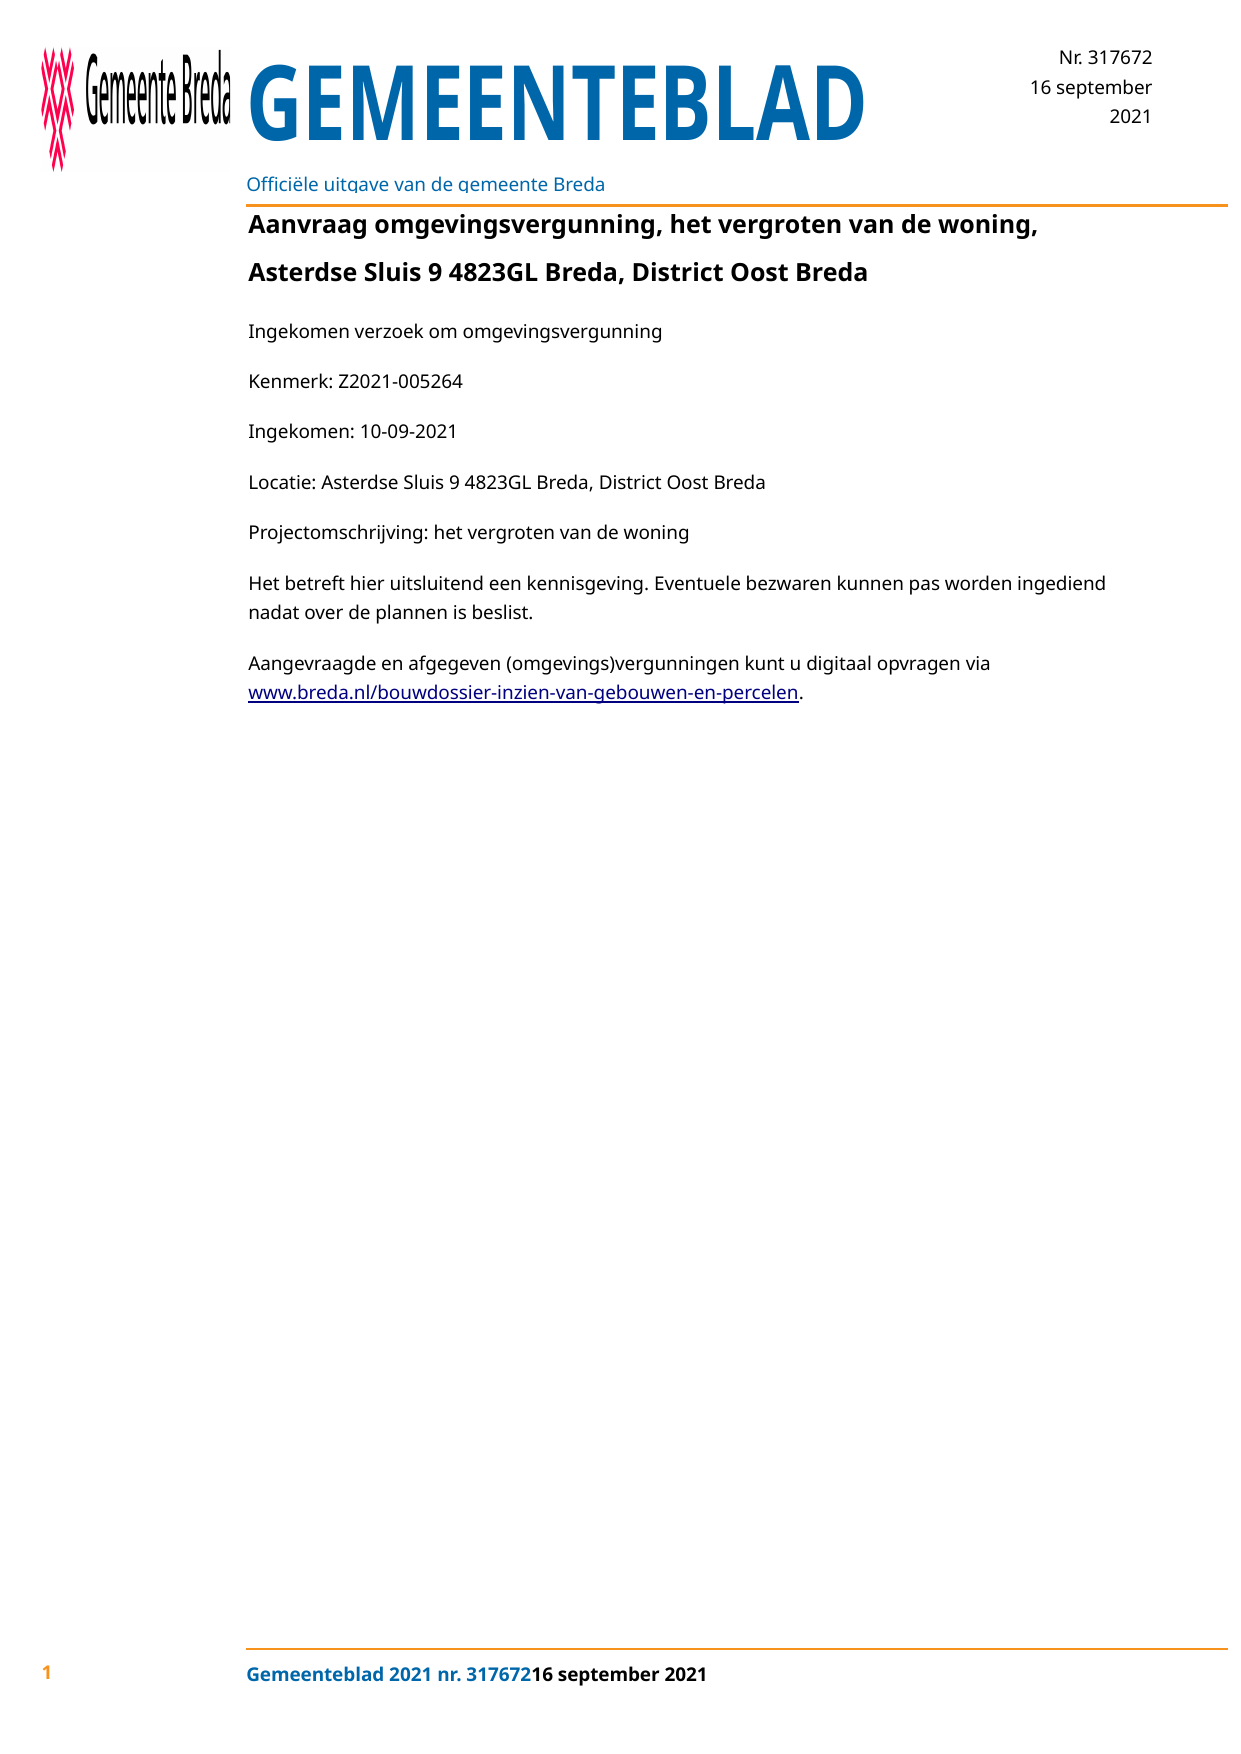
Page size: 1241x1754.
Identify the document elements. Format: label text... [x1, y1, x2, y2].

text Aanvraag omgevingsvergunning, het vergroten van de woning, Asterdse Sluis 9 4823GL Breda, District Oost Breda [248, 207, 1152, 288]
text Aangevraagde en afgegeven (omgevings)vergunningen kunt u digitaal opvragen via www.breda.nl/bouwdossier-inzien-van-gebouwen-en-percelen. [248, 650, 1152, 705]
text Locatie: Asterdse Sluis 9 4823GL Breda, District Oost Breda [248, 469, 1152, 495]
text Ingekomen verzoek om omgevingsvergunning [248, 318, 1152, 344]
text Kenmerk: Z2021-005264 [248, 368, 1152, 394]
text Ingekomen: 10-09-2021 [248, 419, 1152, 444]
text Het betreft hier uitsluitend een kennisgeving. Eventuele bezwaren kunnen pas worden ingediend nadat over de plannen is beslist. [248, 570, 1152, 625]
text Projectomschrijving: het vergroten van de woning [248, 519, 1152, 545]
picture [41, 47, 231, 172]
